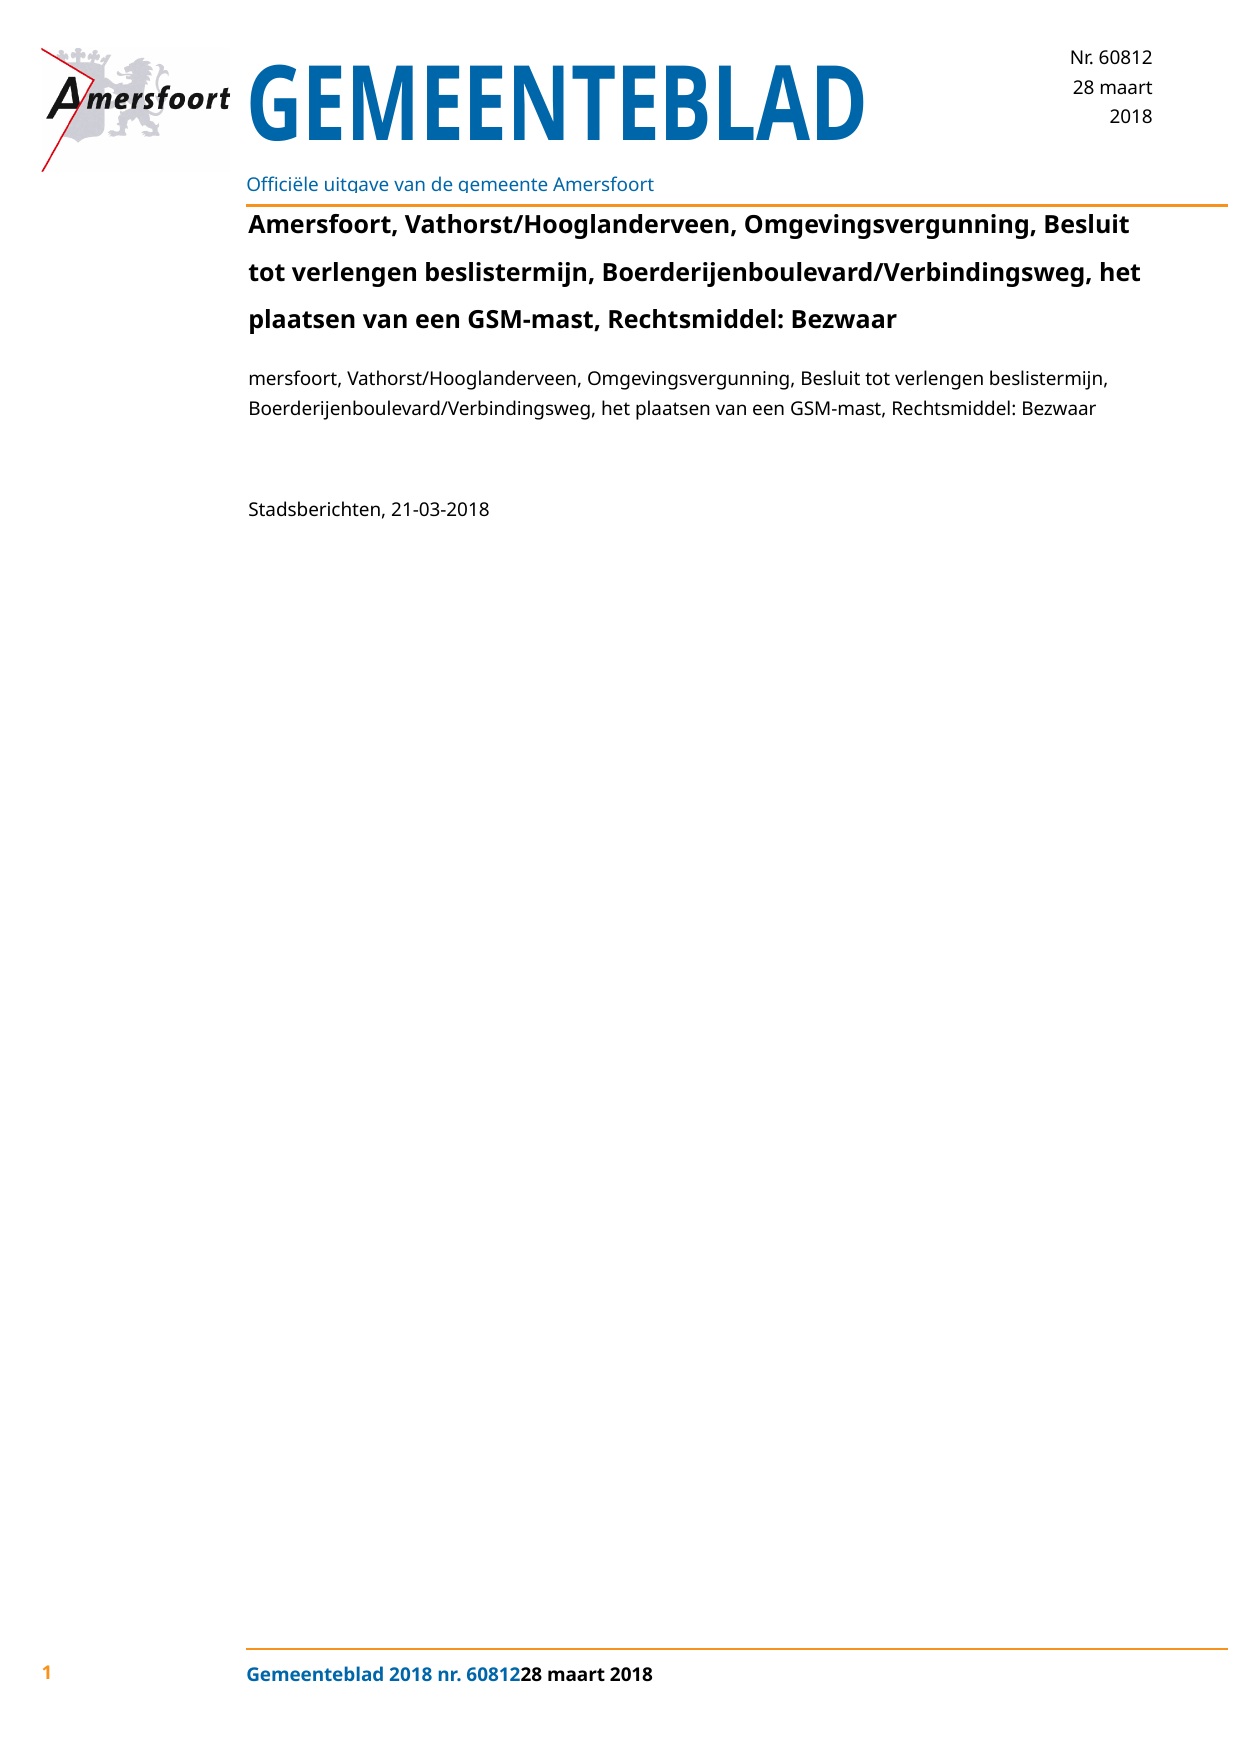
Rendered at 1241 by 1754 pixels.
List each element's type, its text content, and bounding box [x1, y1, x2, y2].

picture [41, 47, 231, 172]
text Stadsberichten, 21-03-2018 [248, 496, 1152, 522]
text mersfoort, Vathorst/Hooglanderveen, Omgevingsvergunning, Besluit tot verlengen beslistermijn, Boerderijenboulevard/Verbindingsweg, het plaatsen van een GSM-mast, Rechtsmiddel: Bezwaar [248, 366, 1152, 421]
text Amersfoort, Vathorst/Hooglanderveen, Omgevingsvergunning, Besluit tot verlengen beslistermijn, Boerderijenboulevard/Verbindingsweg, het plaatsen van een GSM-mast, Rechtsmiddel: Bezwaar [248, 207, 1152, 336]
